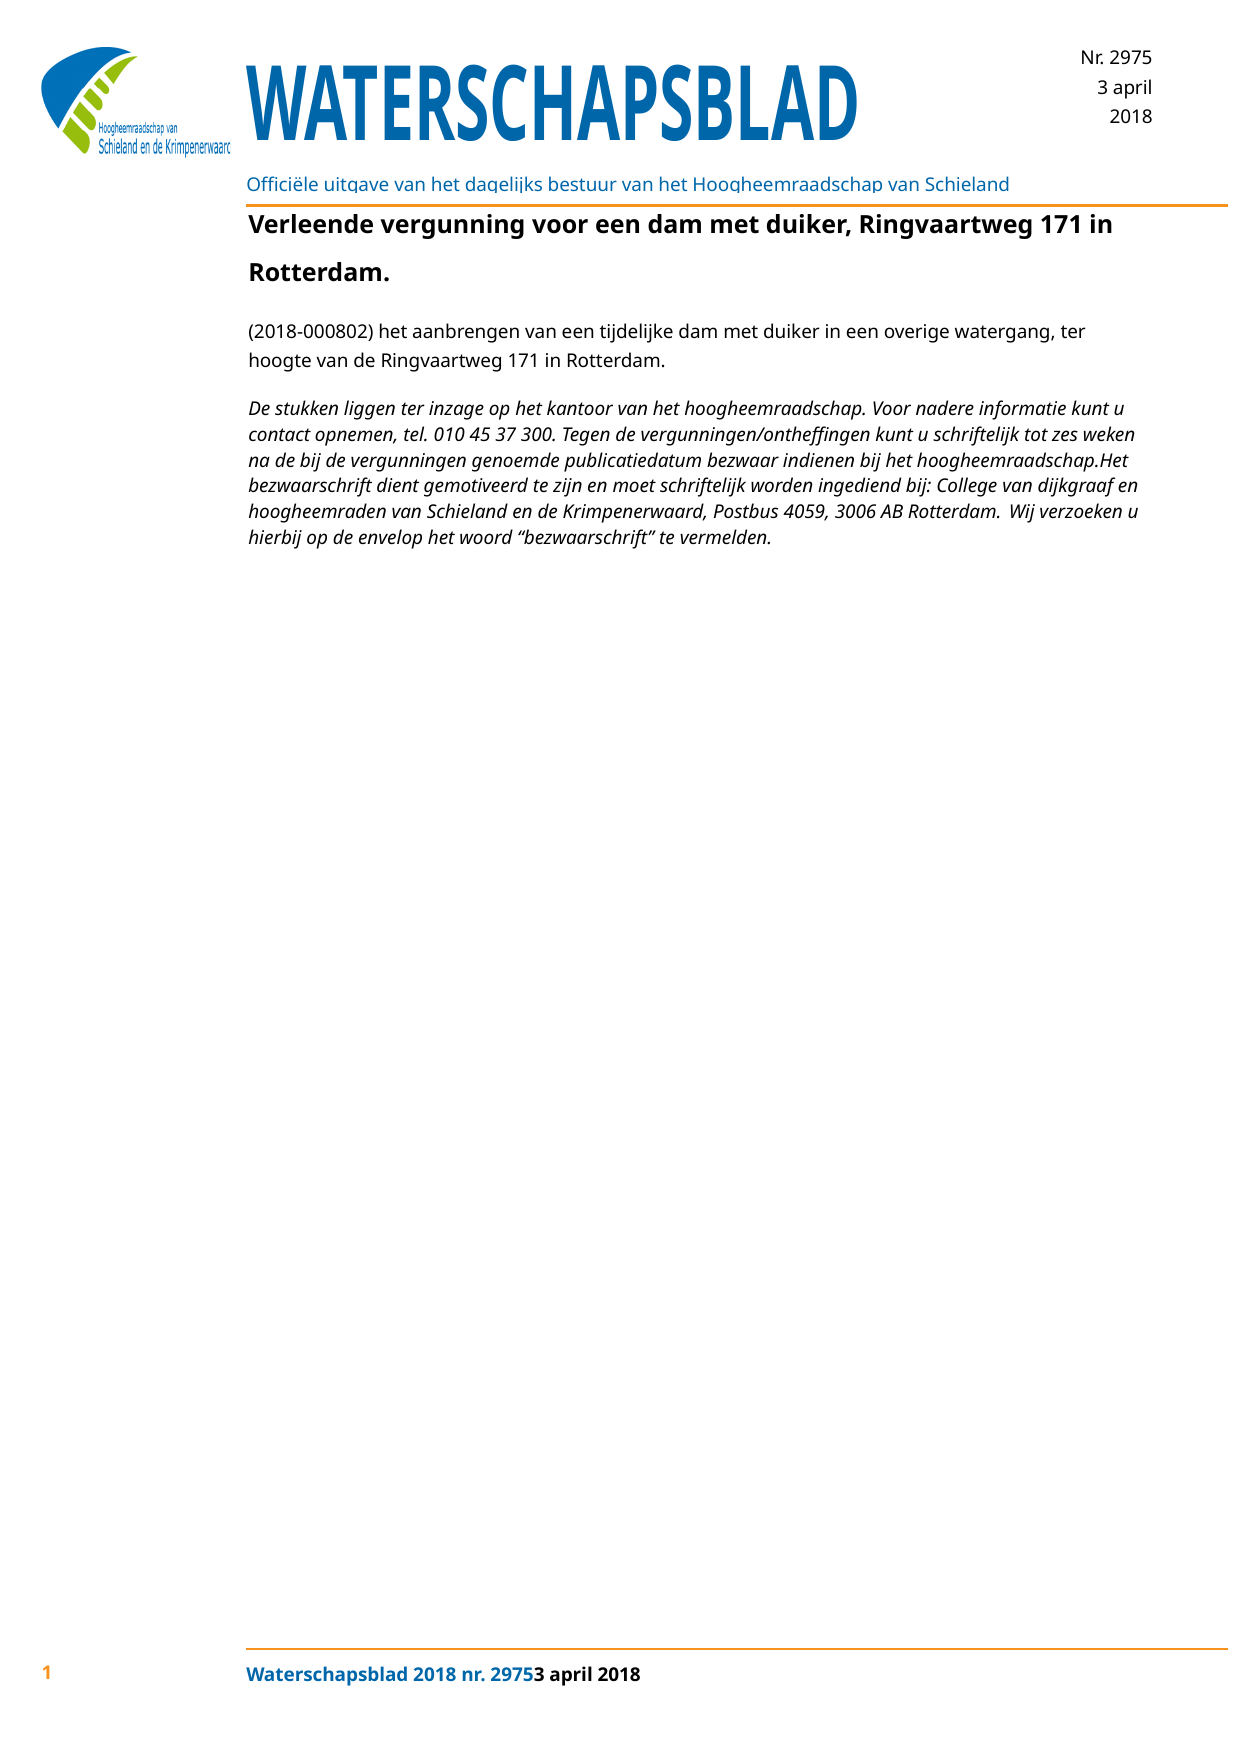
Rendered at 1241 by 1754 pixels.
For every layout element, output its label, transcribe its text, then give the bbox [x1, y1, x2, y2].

text De stukken liggen ter inzage op het kantoor van het hoogheemraadschap. Voor nadere informatie kunt u contact opnemen, tel. 010 45 37 300. Tegen de vergunningen/ontheffingen kunt u schriftelijk tot zes weken na de bij de vergunningen genoemde publicatiedatum bezwaar indienen bij het hoogheemraadschap.Het bezwaarschrift dient gemotiveerd te zijn en moet schriftelijk worden ingediend bij: College van dijkgraaf en hoogheemraden van Schieland en de Krimpenerwaard, Postbus 4059, 3006 AB Rotterdam. Wij verzoeken u hierbij op de envelop het woord “bezwaarschrift” te vermelden. [248, 395, 1152, 550]
text (2018-000802) het aanbrengen van een tijdelijke dam met duiker in een overige watergang, ter hoogte van de Ringvaartweg 171 in Rotterdam. [248, 318, 1152, 373]
text Verleende vergunning voor een dam met duiker, Ringvaartweg 171 in Rotterdam. [248, 207, 1152, 288]
picture [41, 47, 231, 172]
